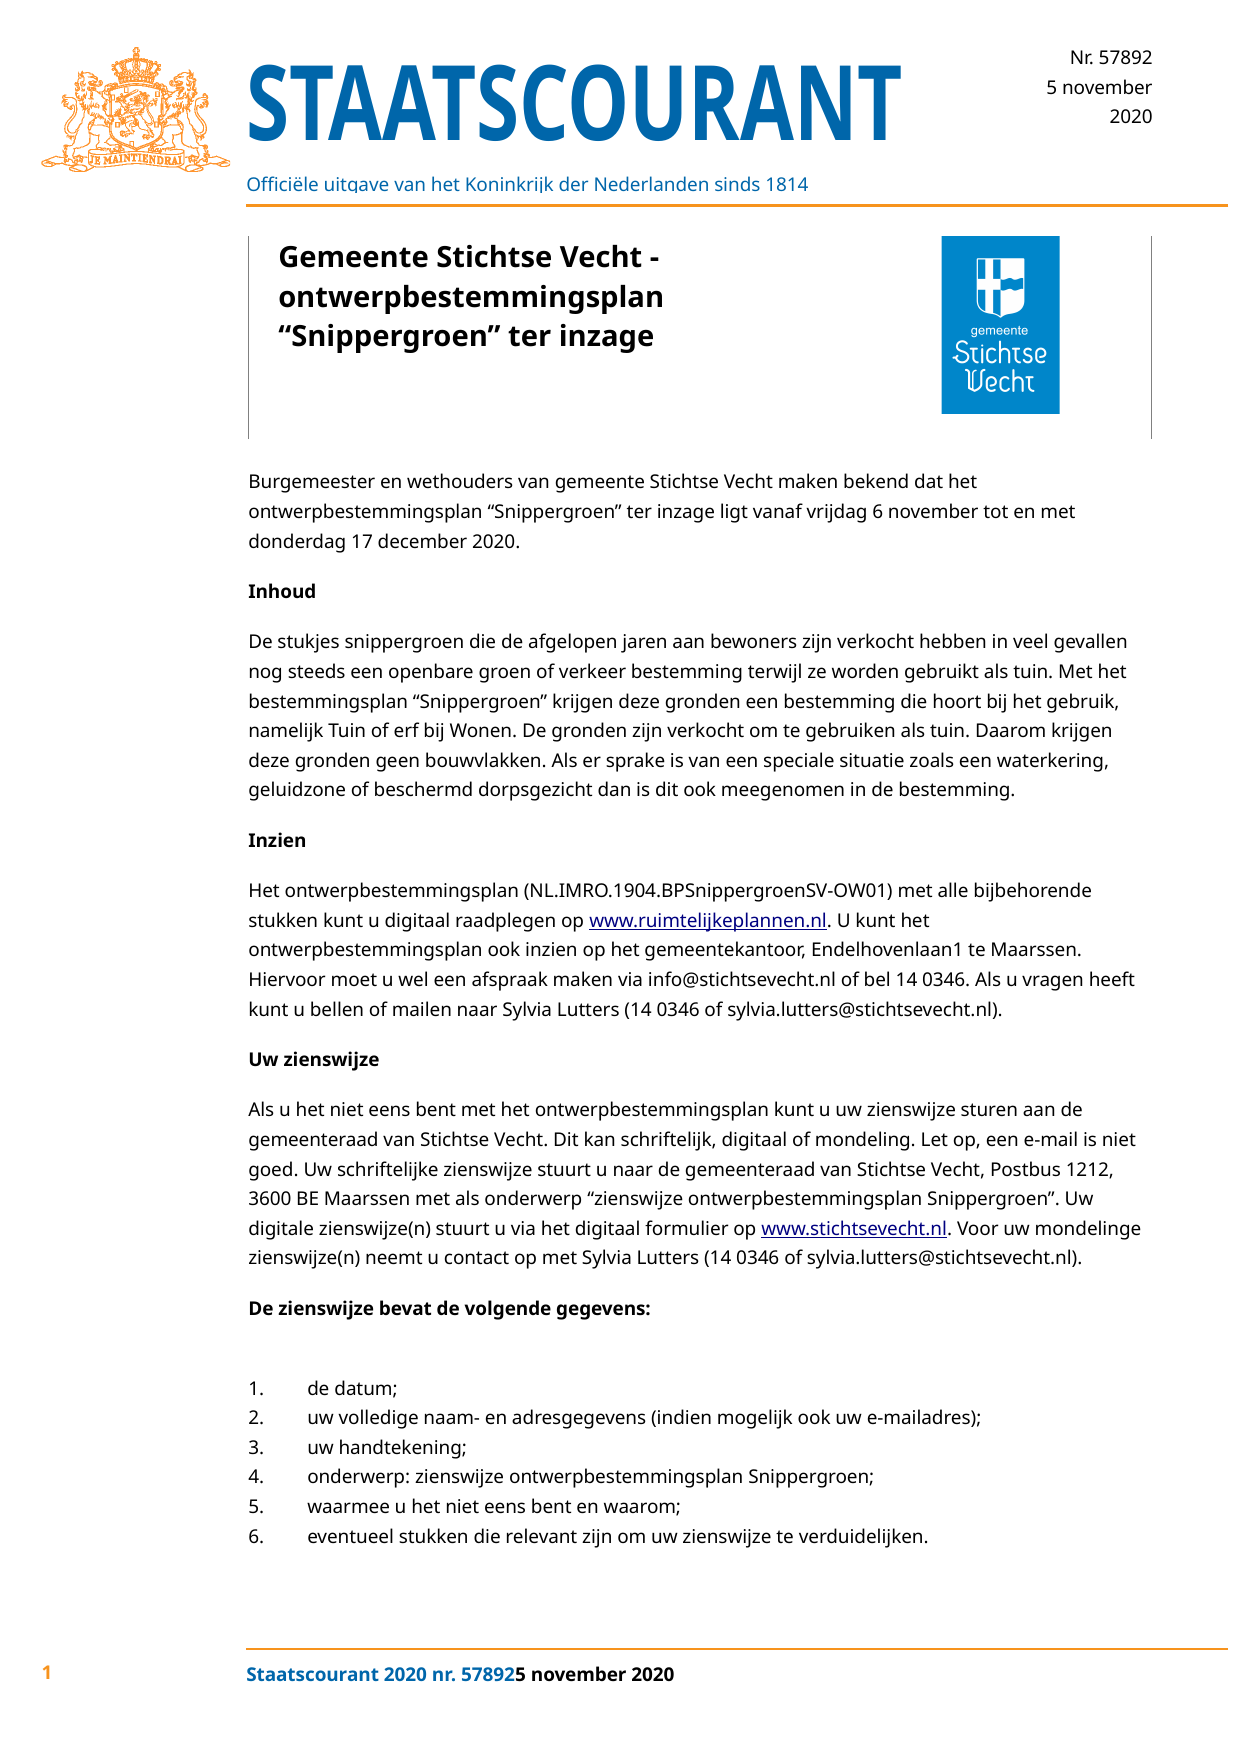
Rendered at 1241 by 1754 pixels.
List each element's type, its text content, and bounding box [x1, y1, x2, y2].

text Uw zienswijze [248, 1046, 1152, 1072]
table_header Gemeente Stichtse Vecht - ontwerpbestemmingsplan “Snippergroen” ter inzage [249, 236, 850, 439]
text Burgemeester en wethouders van gemeente Stichtse Vecht maken bekend dat het ontwerpbestemmingsplan “Snippergroen” ter inzage ligt vanaf vrijdag 6 november tot en met donderdag 17 december 2020. [248, 469, 1152, 553]
text Het ontwerpbestemmingsplan (NL.IMRO.1904.BPSnippergroenSV-OW01) met alle bijbehorende stukken kunt u digitaal raadplegen op www.ruimtelijkeplannen.nl. U kunt het ontwerpbestemmingsplan ook inzien op het gemeentekantoor, Endelhovenlaan1 te Maarssen. Hiervoor moet u wel een afspraak maken via info@stichtsevecht.nl of bel 14 0346. Als u vragen heeft kunt u bellen of mailen naar Sylvia Lutters (14 0346 of sylvia.lutters@stichtsevecht.nl). [248, 877, 1152, 1021]
text Als u het niet eens bent met het ontwerpbestemmingsplan kunt u uw zienswijze sturen aan de gemeenteraad van Stichtse Vecht. Dit kan schriftelijk, digitaal of mondeling. Let op, een e-mail is niet goed. Uw schriftelijke zienswijze stuurt u naar de gemeenteraad van Stichtse Vecht, Postbus 1212, 3600 BE Maarssen met als onderwerp “zienswijze ontwerpbestemmingsplan Snippergroen”. Uw digitale zienswijze(n) stuurt u via het digitaal formulier op www.stichtsevecht.nl. Voor uw mondelinge zienswijze(n) neemt u contact op met Sylvia Lutters (14 0346 of sylvia.lutters@stichtsevecht.nl). [248, 1097, 1152, 1270]
table_header [850, 414, 1151, 439]
table_header [850, 236, 941, 413]
picture [1001, 259, 1024, 279]
table_header [1060, 236, 1151, 413]
picture [971, 348, 977, 359]
list uw handtekening; [248, 1434, 1152, 1460]
picture [1027, 377, 1032, 389]
picture [1000, 289, 1024, 317]
list waarmee u het niet eens bent en waarom; [248, 1493, 1152, 1519]
text De stukjes snippergroen die de afgelopen jaren aan bewoners zijn verkocht hebben in veel gevallen nog steeds een openbare groen of verkeer bestemming terwijl ze worden gebruikt als tuin. Met het bestemmingsplan “Snippergroen” krijgen deze gronden een bestemming die hoort bij het gebruik, namelijk Tuin of erf bij Wonen. De gronden zijn verkocht om te gebruiken als tuin. Daarom krijgen deze gronden geen bouwvlakken. Als er sprake is van een speciale situatie zoals een waterkering, geluidzone of beschermd dorpsgezicht dan is dit ook meegenomen in de bestemming. [248, 629, 1152, 802]
text De zienswijze bevat de volgende gegevens: [248, 1295, 1152, 1321]
picture [1013, 370, 1020, 391]
text Inhoud [248, 578, 1152, 604]
list eventueel stukken die relevant zijn om uw zienswijze te verduidelijken. [248, 1523, 1152, 1548]
list uw volledige naam- en adresgegevens (indien mogelijk ook uw e-mailadres); [248, 1404, 1152, 1430]
text Inzien [248, 827, 1152, 853]
picture [41, 47, 231, 172]
list de datum; [248, 1375, 1152, 1401]
list onderwerp: zienswijze ontwerpbestemmingsplan Snippergroen; [248, 1464, 1152, 1489]
picture [1013, 348, 1019, 359]
picture [977, 259, 1000, 313]
